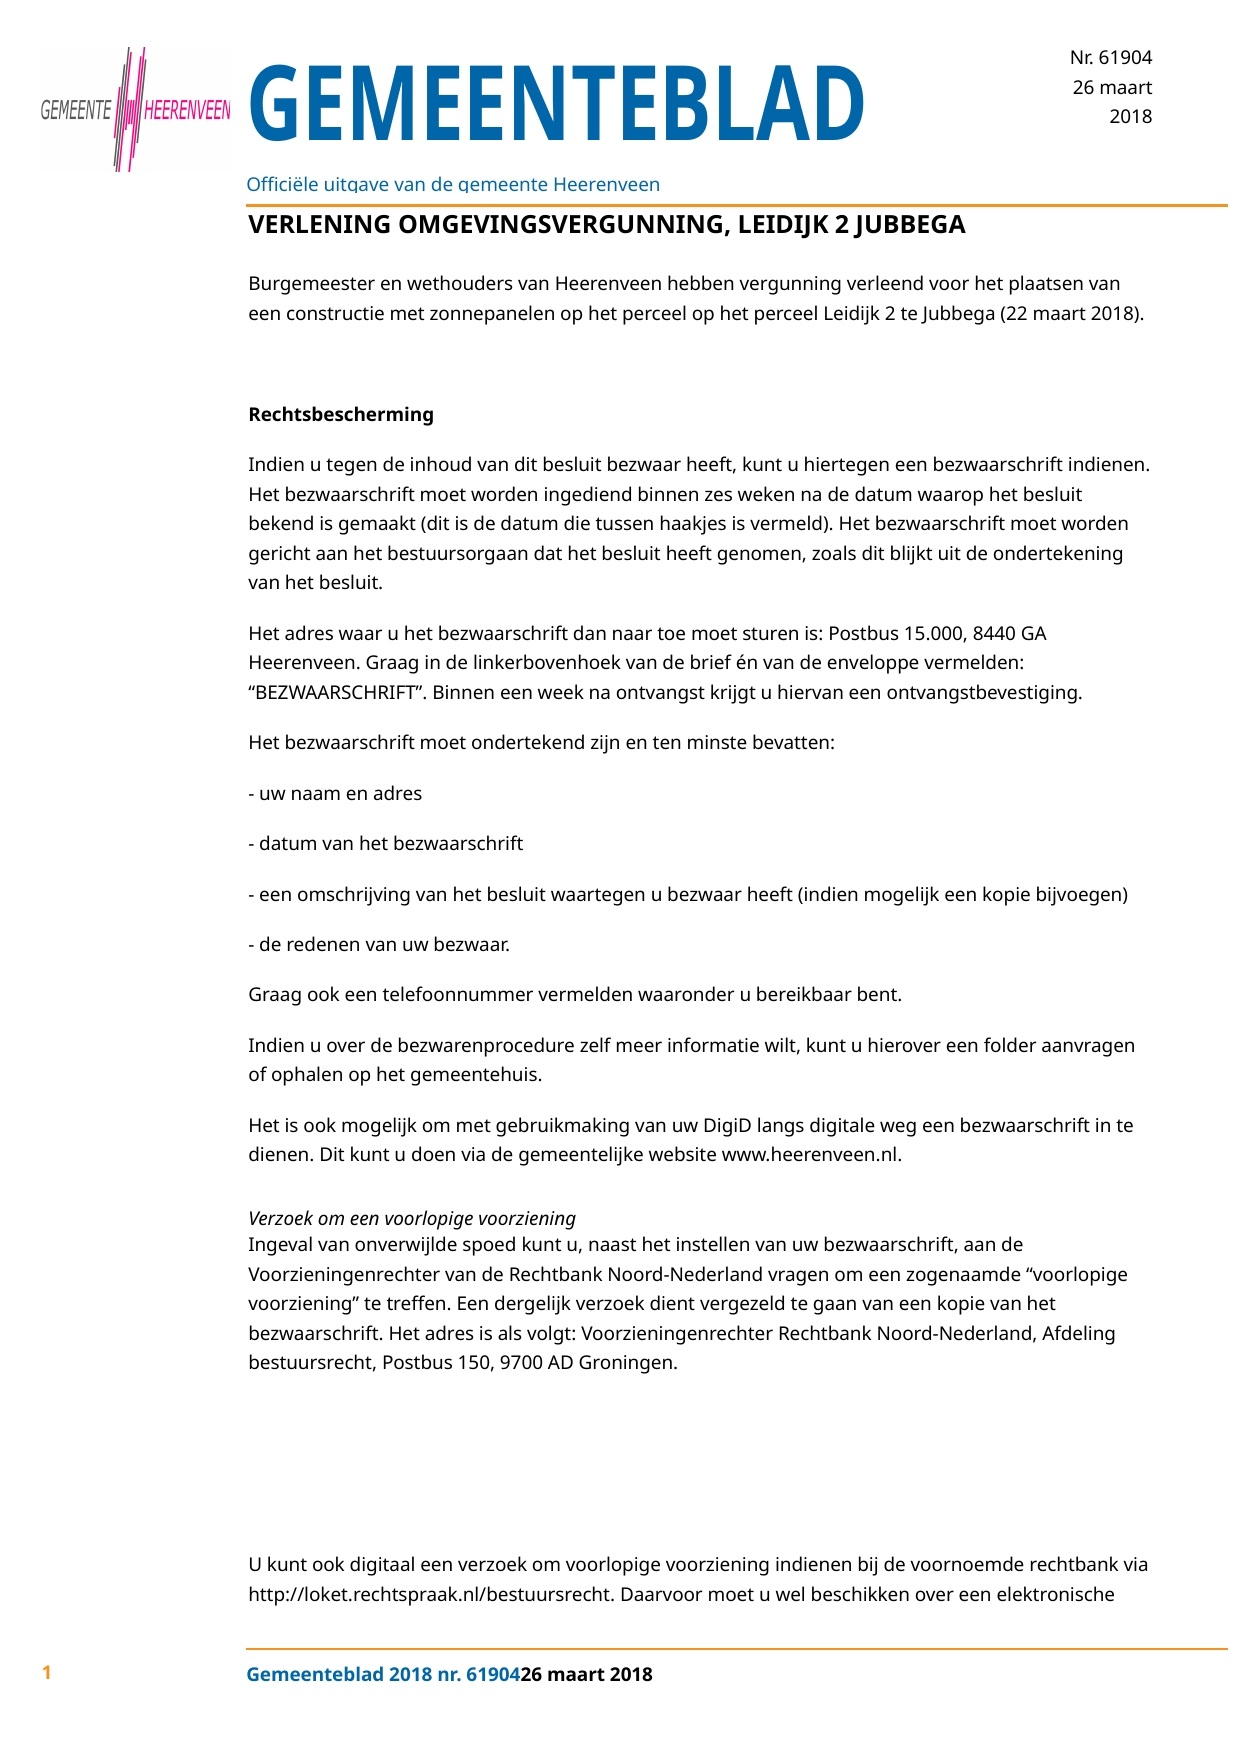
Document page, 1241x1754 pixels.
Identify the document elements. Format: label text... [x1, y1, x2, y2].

text Graag ook een telefoonnummer vermelden waaronder u bereikbaar bent. [248, 982, 1152, 1007]
text U kunt ook digitaal een verzoek om voorlopige voorziening indienen bij de voornoemde rechtbank via http://loket.rechtspraak.nl/bestuursrecht. Daarvoor moet u wel beschikken over een elektronische [248, 1551, 1152, 1607]
text - datum van het bezwaarschrift [248, 830, 1152, 856]
text - uw naam en adres [248, 780, 1152, 806]
picture [41, 47, 231, 172]
text - een omschrijving van het besluit waartegen u bezwaar heeft (indien mogelijk een kopie bijvoegen) [248, 881, 1152, 906]
text Het is ook mogelijk om met gebruikmaking van uw DigiD langs digitale weg een bezwaarschrift in te dienen. Dit kunt u doen via de gemeentelijke website www.heerenveen.nl. [248, 1112, 1152, 1167]
text Het bezwaarschrift moet ondertekend zijn en ten minste bevatten: [248, 729, 1152, 755]
text VERLENING OMGEVINGSVERGUNNING, LEIDIJK 2 JUBBEGA [248, 207, 1152, 241]
text Verzoek om een voorlopige voorziening [248, 1206, 1152, 1231]
text Indien u tegen de inhoud van dit besluit bezwaar heeft, kunt u hiertegen een bezwaarschrift indienen. Het bezwaarschrift moet worden ingediend binnen zes weken na de datum waarop het besluit bekend is gemaakt (dit is de datum die tussen haakjes is vermeld). Het bezwaarschrift moet worden gericht aan het bestuursorgaan dat het besluit heeft genomen, zoals dit blijkt uit de ondertekening van het besluit. [248, 451, 1152, 595]
text Burgemeester en wethouders van Heerenveen hebben vergunning verleend voor het plaatsen van een constructie met zonnepanelen op het perceel op het perceel Leidijk 2 te Jubbega (22 maart 2018). [248, 270, 1152, 326]
text Rechtsbescherming [248, 401, 1152, 426]
text - de redenen van uw bezwaar. [248, 931, 1152, 957]
text Ingeval van onverwijlde spoed kunt u, naast het instellen van uw bezwaarschrift, aan de Voorzieningenrechter van de Rechtbank Noord-Nederland vragen om een zogenaamde “voorlopige voorziening” te treffen. Een dergelijk verzoek dient vergezeld te gaan van een kopie van het bezwaarschrift. Het adres is als volgt: Voorzieningenrechter Rechtbank Noord-Nederland, Afdeling bestuursrecht, Postbus 150, 9700 AD Groningen. [248, 1231, 1152, 1375]
text Indien u over de bezwarenprocedure zelf meer informatie wilt, kunt u hierover een folder aanvragen of ophalen op het gemeentehuis. [248, 1032, 1152, 1087]
text Het adres waar u het bezwaarschrift dan naar toe moet sturen is: Postbus 15.000, 8440 GA Heerenveen. Graag in de linkerbovenhoek van de brief én van de enveloppe vermelden: “BEZWAARSCHRIFT”. Binnen een week na ontvangst krijgt u hiervan een ontvangstbevestiging. [248, 620, 1152, 705]
